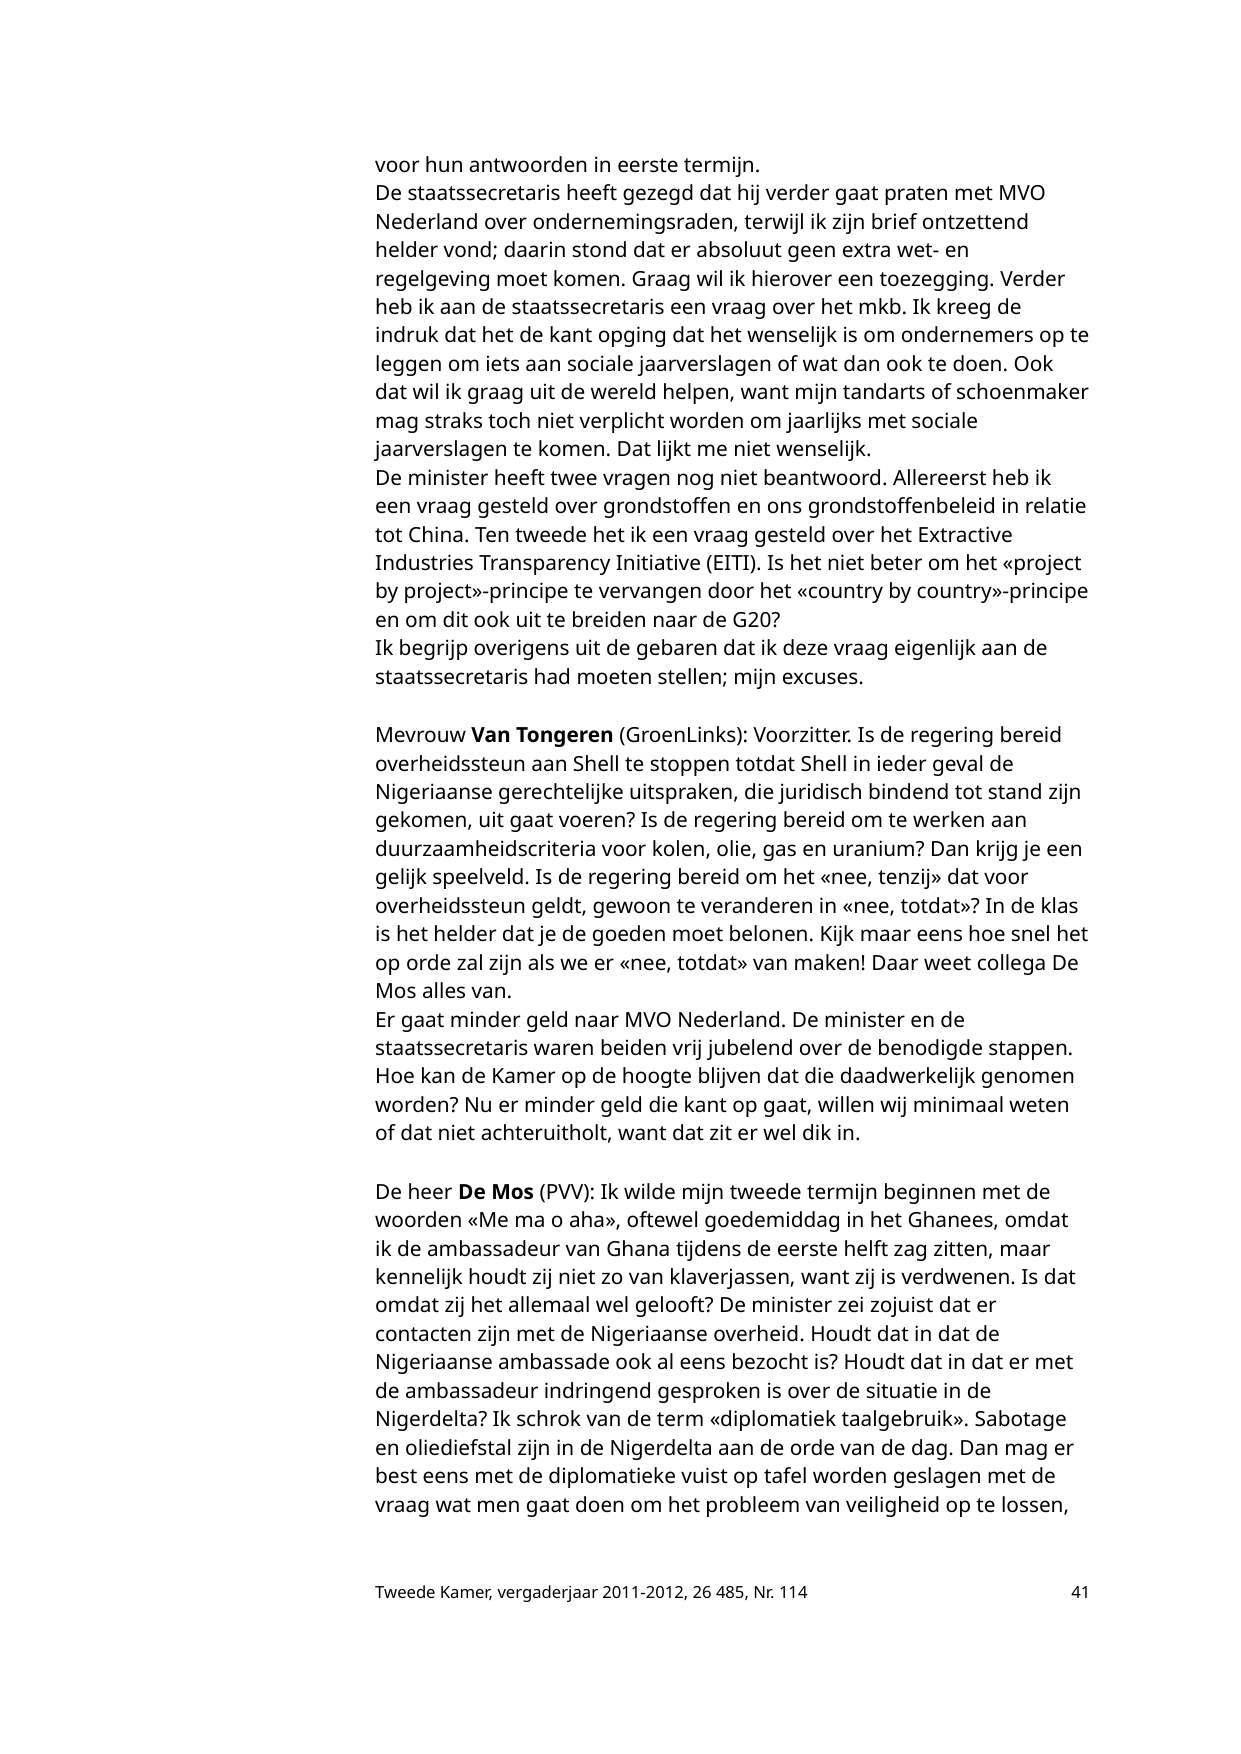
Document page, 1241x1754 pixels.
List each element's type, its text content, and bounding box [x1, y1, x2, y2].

text De minister heeft twee vragen nog niet beantwoord. Allereerst heb ik een vraag gesteld over grondstoffen en ons grondstoffenbeleid in relatie tot China. Ten tweede het ik een vraag gesteld over het Extractive Industries Transparency Initiative (EITI). Is het niet beter om het «project by project»-principe te vervangen door het «country by country»-principe en om dit ook uit te breiden naar de G20? [375, 463, 1090, 633]
text De heer De Mos (PVV): Ik wilde mijn tweede termijn beginnen met de woorden «Me ma o aha», oftewel goedemiddag in het Ghanees, omdat ik de ambassadeur van Ghana tijdens de eerste helft zag zitten, maar kennelijk houdt zij niet zo van klaverjassen, want zij is verdwenen. Is dat omdat zij het allemaal wel gelooft? De minister zei zojuist dat er contacten zijn met de Nigeriaanse overheid. Houdt dat in dat de Nigeriaanse ambassade ook al eens bezocht is? Houdt dat in dat er met de ambassadeur indringend gesproken is over de situatie in de Nigerdelta? Ik schrok van de term «diplomatiek taalgebruik». Sabotage en oliediefstal zijn in de Nigerdelta aan de orde van de dag. Dan mag er best eens met de diplomatieke vuist op tafel worden geslagen met de vraag wat men gaat doen om het probleem van veiligheid op te lossen, [375, 1177, 1090, 1518]
text voor hun antwoorden in eerste termijn. [375, 150, 1090, 178]
text Er gaat minder geld naar MVO Nederland. De minister en de staatssecretaris waren beiden vrij jubelend over de benodigde stappen. Hoe kan de Kamer op de hoogte blijven dat die daadwerkelijk genomen worden? Nu er minder geld die kant op gaat, willen wij minimaal weten of dat niet achteruitholt, want dat zit er wel dik in. [375, 1005, 1090, 1147]
text Ik begrijp overigens uit de gebaren dat ik deze vraag eigenlijk aan de staatssecretaris had moeten stellen; mijn excuses. [375, 633, 1090, 690]
text De staatssecretaris heeft gezegd dat hij verder gaat praten met MVO Nederland over ondernemingsraden, terwijl ik zijn brief ontzettend helder vond; daarin stond dat er absoluut geen extra wet- en regelgeving moet komen. Graag wil ik hierover een toezegging. Verder heb ik aan de staatssecretaris een vraag over het mkb. Ik kreeg de indruk dat het de kant opging dat het wenselijk is om ondernemers op te leggen om iets aan sociale jaarverslagen of wat dan ook te doen. Ook dat wil ik graag uit de wereld helpen, want mijn tandarts of schoenmaker mag straks toch niet verplicht worden om jaarlijks met sociale jaarverslagen te komen. Dat lijkt me niet wenselijk. [375, 178, 1090, 463]
text Mevrouw Van Tongeren (GroenLinks): Voorzitter. Is de regering bereid overheidssteun aan Shell te stoppen totdat Shell in ieder geval de Nigeriaanse gerechtelijke uitspraken, die juridisch bindend tot stand zijn gekomen, uit gaat voeren? Is de regering bereid om te werken aan duurzaamheidscriteria voor kolen, olie, gas en uranium? Dan krijg je een gelijk speelveld. Is de regering bereid om het «nee, tenzij» dat voor overheidssteun geldt, gewoon te veranderen in «nee, totdat»? In de klas is het helder dat je de goeden moet belonen. Kijk maar eens hoe snel het op orde zal zijn als we er «nee, totdat» van maken! Daar weet collega De Mos alles van. [375, 720, 1090, 1005]
